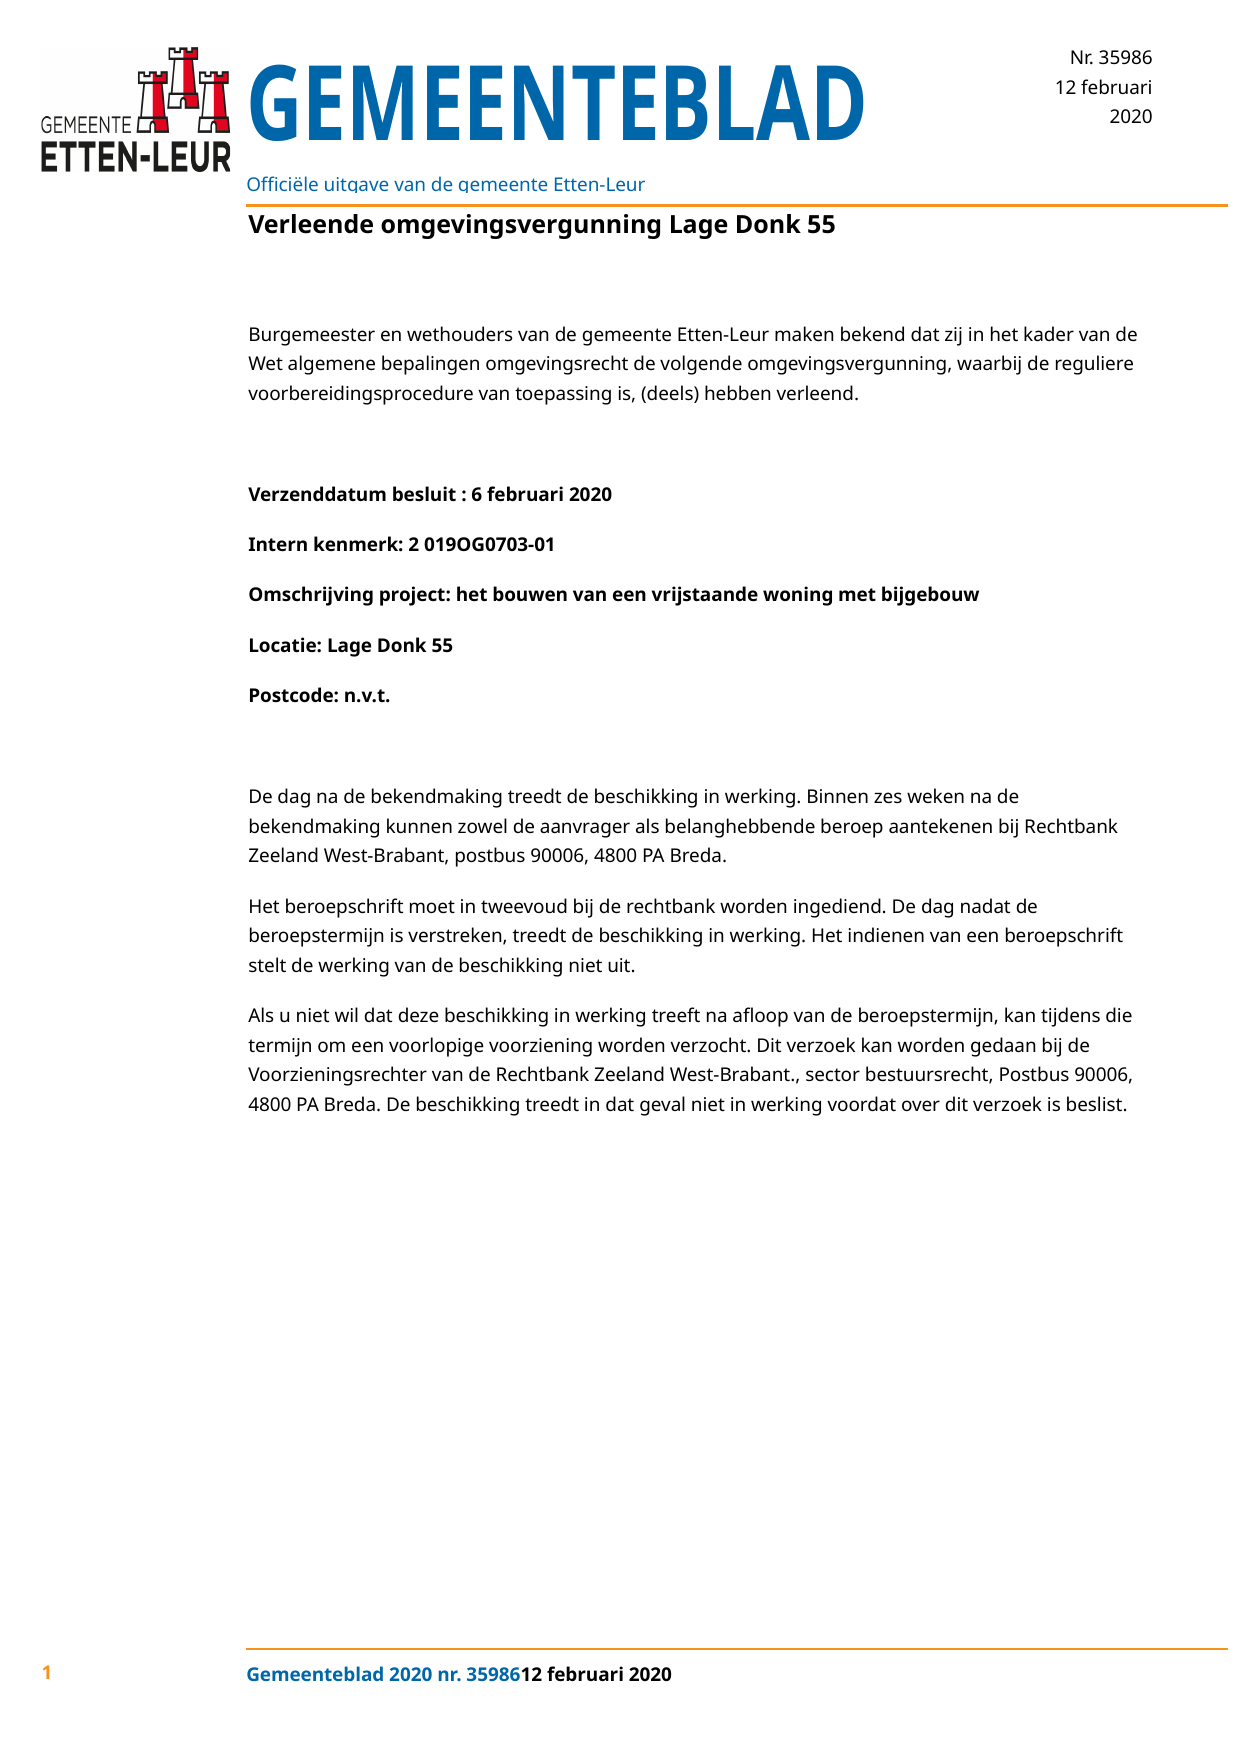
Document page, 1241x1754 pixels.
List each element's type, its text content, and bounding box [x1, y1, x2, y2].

text Postcode: n.v.t. [248, 682, 1152, 708]
text Verzenddatum besluit : 6 februari 2020 [248, 481, 1152, 506]
text Verleende omgevingsvergunning Lage Donk 55 [248, 207, 1152, 241]
picture [41, 47, 231, 172]
text Als u niet wil dat deze beschikking in werking treeft na afloop van de beroepstermijn, kan tijdens die termijn om een voorlopige voorziening worden verzocht. Dit verzoek kan worden gedaan bij de Voorzieningsrechter van de Rechtbank Zeeland West-Brabant., sector bestuursrecht, Postbus 90006, 4800 PA Breda. De beschikking treedt in dat geval niet in werking voordat over dit verzoek is beslist. [248, 1002, 1152, 1117]
text Locatie: Lage Donk 55 [248, 632, 1152, 658]
text Het beroepschrift moet in tweevoud bij de rechtbank worden ingediend. De dag nadat de beroepstermijn is verstreken, treedt de beschikking in werking. Het indienen van een beroepschrift stelt de werking van de beschikking niet uit. [248, 893, 1152, 978]
text Intern kenmerk: 2 019OG0703-01 [248, 531, 1152, 557]
text Burgemeester en wethouders van de gemeente Etten-Leur maken bekend dat zij in het kader van de Wet algemene bepalingen omgevingsrecht de volgende omgevingsvergunning, waarbij de reguliere voorbereidingsprocedure van toepassing is, (deels) hebben verleend. [248, 321, 1152, 406]
text Omschrijving project: het bouwen van een vrijstaande woning met bijgebouw [248, 582, 1152, 607]
text De dag na de bekendmaking treedt de beschikking in werking. Binnen zes weken na de bekendmaking kunnen zowel de aanvrager als belanghebbende beroep aantekenen bij Rechtbank Zeeland West-Brabant, postbus 90006, 4800 PA Breda. [248, 783, 1152, 868]
